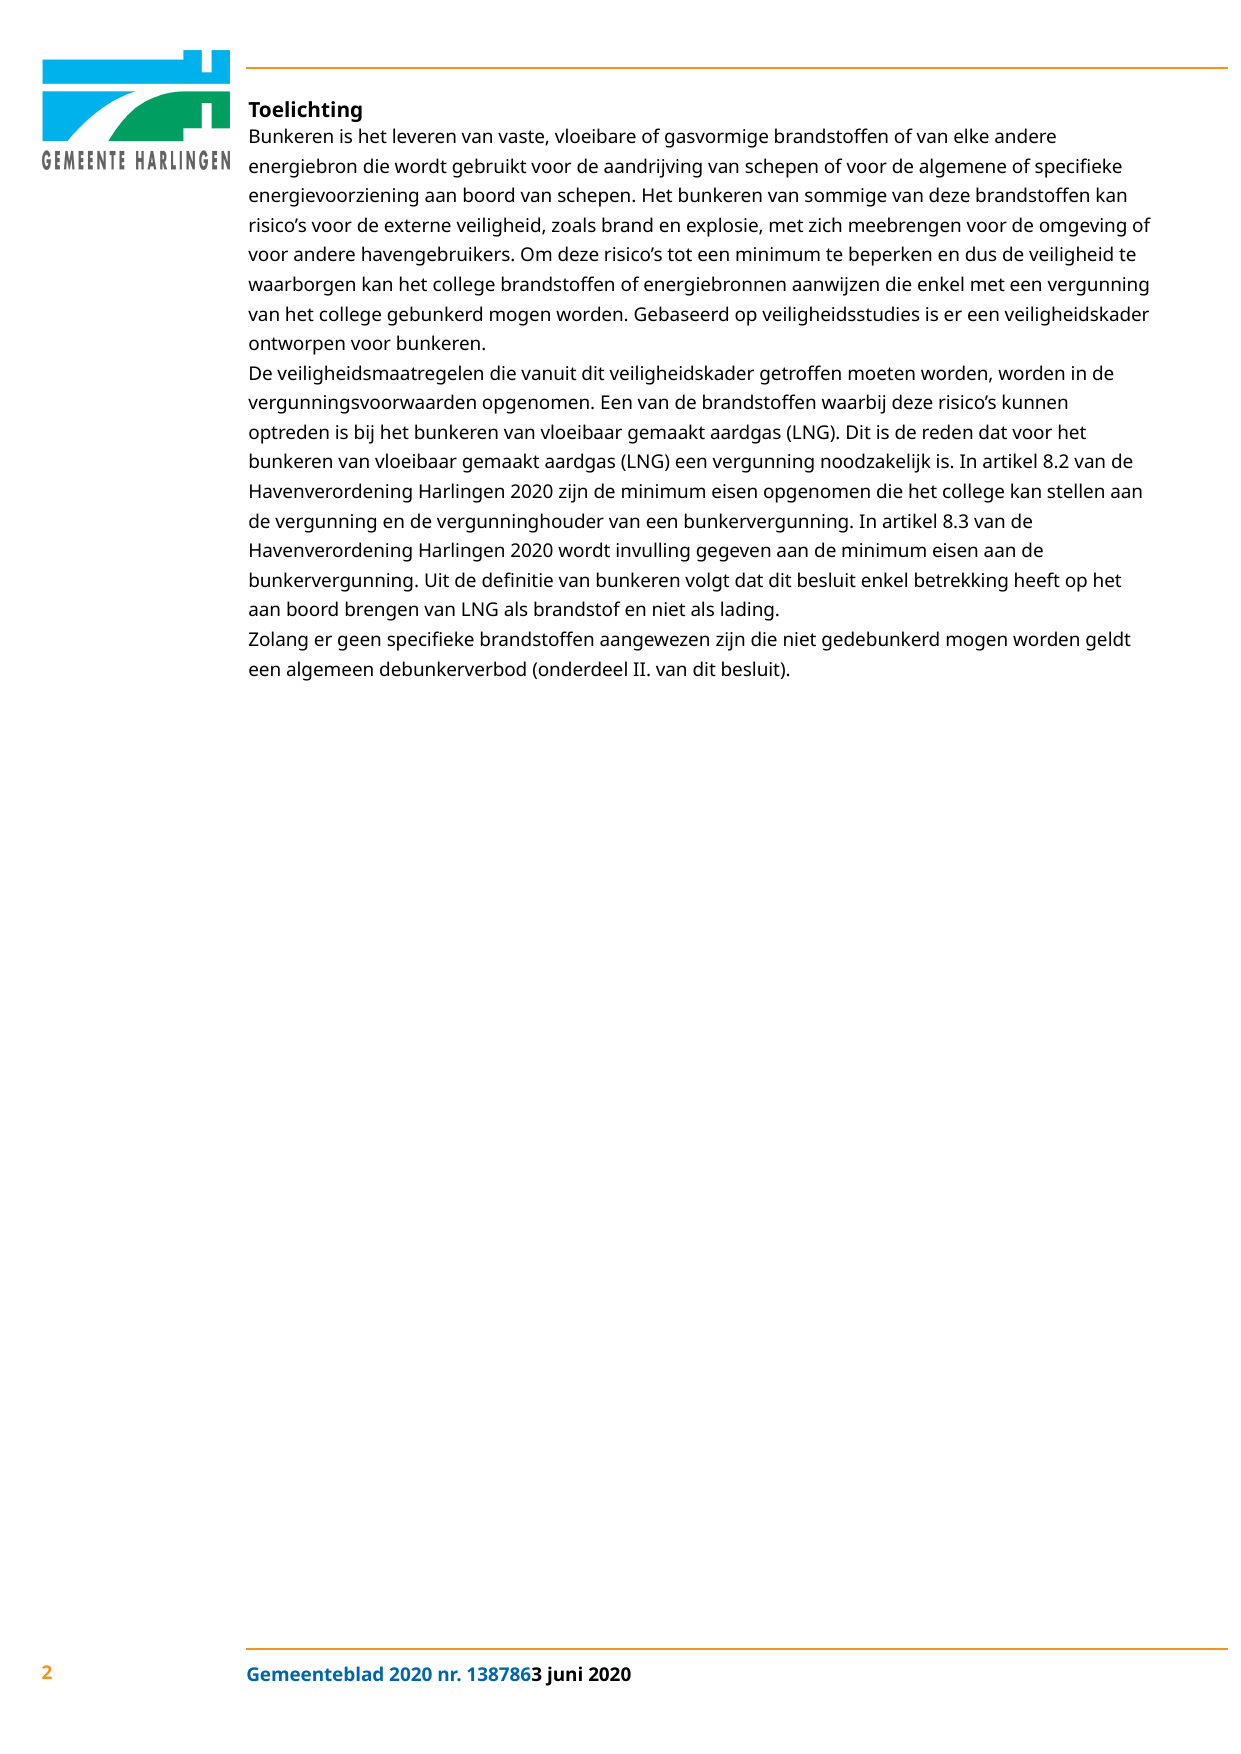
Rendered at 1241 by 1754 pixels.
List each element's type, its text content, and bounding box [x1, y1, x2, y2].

text Zolang er geen specifieke brandstoffen aangewezen zijn die niet gedebunkerd mogen worden geldt een algemeen debunkerverbod (onderdeel II. van dit besluit). [248, 626, 1152, 682]
text Bunkeren is het leveren van vaste, vloeibare of gasvormige brandstoffen of van elke andere energiebron die wordt gebruikt voor de aandrijving van schepen of voor de algemene of specifieke energievoorziening aan boord van schepen. Het bunkeren van sommige van deze brandstoffen kan risico’s voor de externe veiligheid, zoals brand en explosie, met zich meebrengen voor de omgeving of voor andere havengebruikers. Om deze risico’s tot een minimum te beperken en dus de veiligheid te waarborgen kan het college brandstoffen of energiebronnen aanwijzen die enkel met een vergunning van het college gebunkerd mogen worden. Gebaseerd op veiligheidsstudies is er een veiligheidskader ontworpen voor bunkeren. [248, 123, 1152, 356]
text De veiligheidsmaatregelen die vanuit dit veiligheidskader getroffen moeten worden, worden in de vergunningsvoorwaarden opgenomen. Een van de brandstoffen waarbij deze risico’s kunnen optreden is bij het bunkeren van vloeibaar gemaakt aardgas (LNG). Dit is de reden dat voor het bunkeren van vloeibaar gemaakt aardgas (LNG) een vergunning noodzakelijk is. In artikel 8.2 van de Havenverordening Harlingen 2020 zijn de minimum eisen opgenomen die het college kan stellen aan de vergunning en de vergunninghouder van een bunkervergunning. In artikel 8.3 van de Havenverordening Harlingen 2020 wordt invulling gegeven aan de minimum eisen aan de bunkervergunning. Uit de definitie van bunkeren volgt dat dit besluit enkel betrekking heeft op het aan boord brengen van LNG als brandstof en niet als lading. [248, 360, 1152, 622]
text Toelichting [248, 95, 1152, 123]
picture [41, 47, 231, 172]
